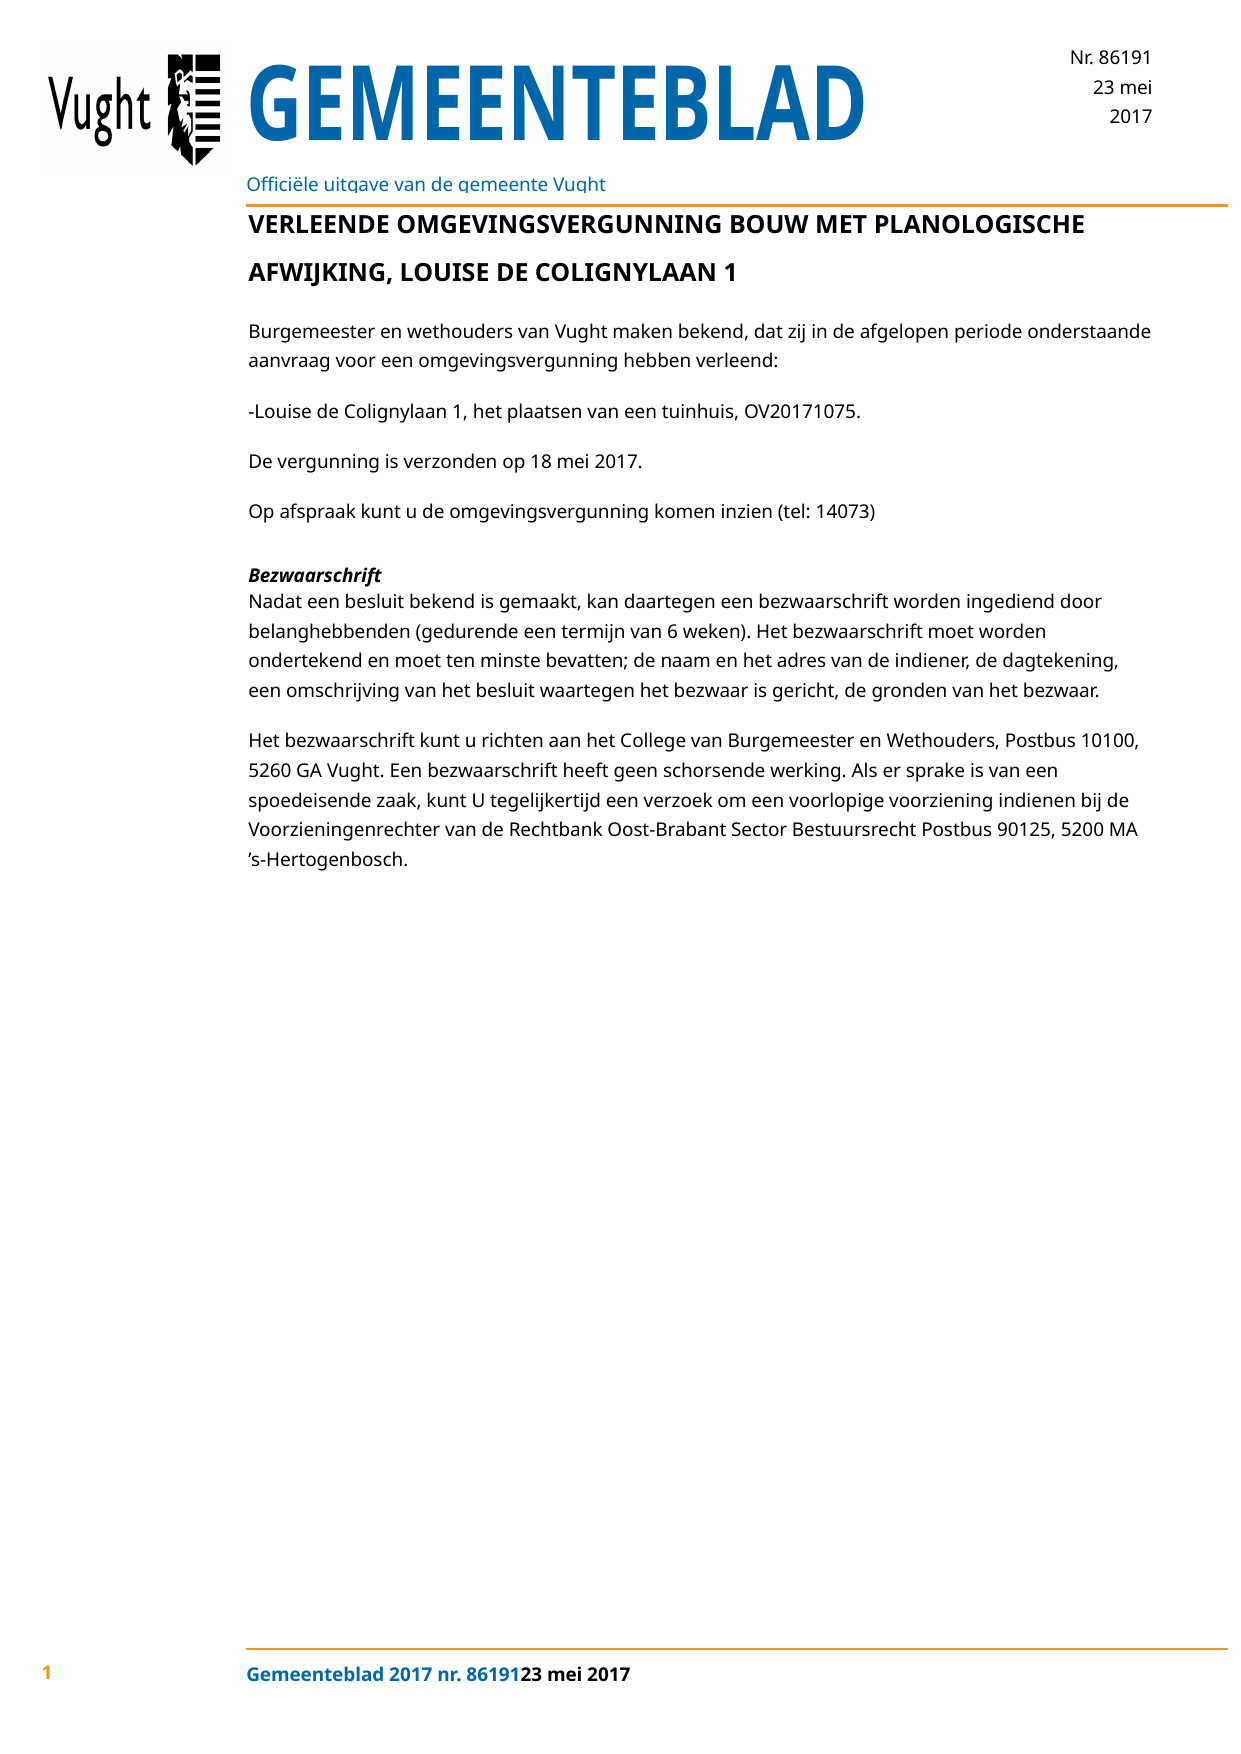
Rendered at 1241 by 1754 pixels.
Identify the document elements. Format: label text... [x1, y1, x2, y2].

text Bezwaarschrift [248, 563, 1152, 588]
text De vergunning is verzonden op 18 mei 2017. [248, 448, 1152, 474]
text Op afspraak kunt u de omgevingsvergunning komen inzien (tel: 14073) [248, 499, 1152, 524]
text Het bezwaarschrift kunt u richten aan het College van Burgemeester en Wethouders, Postbus 10100, 5260 GA Vught. Een bezwaarschrift heeft geen schorsende werking. Als er sprake is van een spoedeisende zaak, kunt U tegelijkertijd een verzoek om een voorlopige voorziening indienen bij de Voorzieningenrechter van de Rechtbank Oost-Brabant Sector Bestuursrecht Postbus 90125, 5200 MA ’s-Hertogenbosch. [248, 728, 1152, 872]
text Nadat een besluit bekend is gemaakt, kan daartegen een bezwaarschrift worden ingediend door belanghebbenden (gedurende een termijn van 6 weken). Het bezwaarschrift moet worden ondertekend en moet ten minste bevatten; de naam en het adres van de indiener, de dagtekening, een omschrijving van het besluit waartegen het bezwaar is gericht, de gronden van het bezwaar. [248, 588, 1152, 703]
picture [41, 47, 231, 172]
text -Louise de Colignylaan 1, het plaatsen van een tuinhuis, OV20171075. [248, 398, 1152, 424]
text Burgemeester en wethouders van Vught maken bekend, dat zij in de afgelopen periode onderstaande aanvraag voor een omgevingsvergunning hebben verleend: [248, 318, 1152, 373]
text VERLEENDE OMGEVINGSVERGUNNING BOUW MET PLANOLOGISCHE AFWIJKING, LOUISE DE COLIGNYLAAN 1 [248, 207, 1152, 288]
